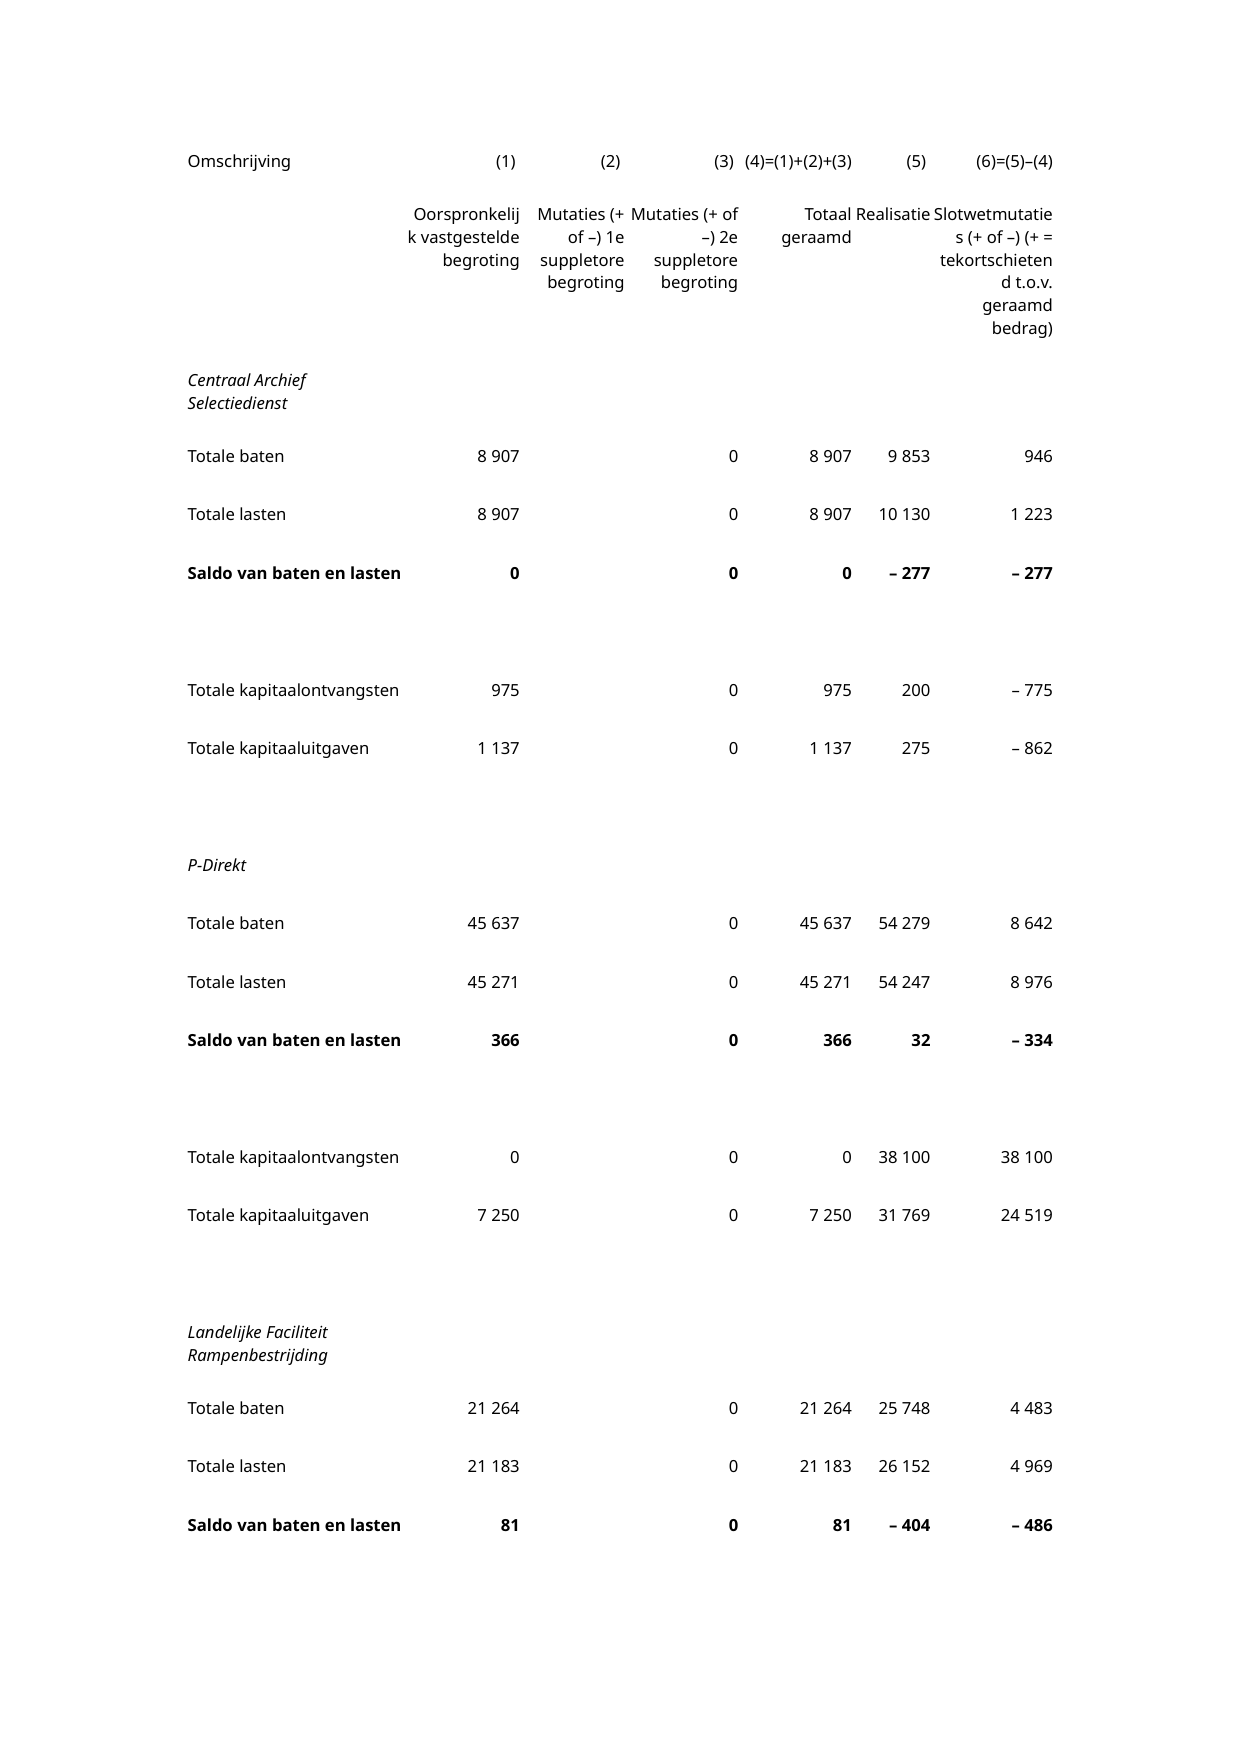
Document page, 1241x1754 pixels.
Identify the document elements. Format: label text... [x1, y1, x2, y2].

table_cell Totale lasten [188, 503, 406, 561]
table_cell Totale baten [188, 444, 406, 503]
table_cell [520, 1204, 624, 1262]
table_cell [520, 503, 624, 561]
table_cell [624, 369, 738, 444]
table_cell 10 130 [852, 503, 930, 561]
table_cell Oorspronkelijk vastgestelde begroting [406, 203, 519, 369]
table_cell [520, 1146, 624, 1204]
table_cell 54 247 [852, 970, 930, 1029]
table_cell Totale baten [188, 912, 406, 970]
table_header (4)=(1)+(2)+(3) [738, 150, 852, 203]
table_cell 38 100 [852, 1146, 930, 1204]
table_cell Totale baten [188, 1396, 406, 1455]
table_cell [520, 970, 624, 1029]
table_cell 7 250 [406, 1204, 519, 1262]
table_cell 9 853 [852, 444, 930, 503]
table_cell Totale kapitaaluitgaven [188, 1204, 406, 1262]
table_cell 0 [738, 1146, 852, 1204]
table_cell [520, 561, 624, 620]
table_cell Saldo van baten en lasten [188, 561, 406, 620]
table_cell Centraal Archief Selectiedienst [188, 369, 406, 444]
table_cell 366 [406, 1029, 519, 1087]
table_cell 21 264 [406, 1396, 519, 1455]
table_cell [852, 1087, 930, 1146]
table_cell – 277 [852, 561, 930, 620]
table_cell 25 748 [852, 1396, 930, 1455]
table_cell [930, 1087, 1053, 1146]
table_header (6)=(5)–(4) [930, 150, 1053, 203]
table_cell 45 271 [406, 970, 519, 1029]
table_header (1) [406, 150, 519, 203]
table_cell [520, 1263, 624, 1321]
table_cell – 486 [930, 1513, 1053, 1572]
table_cell [520, 1396, 624, 1455]
table_cell 8 907 [738, 503, 852, 561]
table_cell [406, 369, 519, 444]
table_cell 54 279 [852, 912, 930, 970]
table_cell [520, 854, 624, 912]
table_cell 8 642 [930, 912, 1053, 970]
table_cell 946 [930, 444, 1053, 503]
table_cell 0 [624, 970, 738, 1029]
table_cell [624, 1087, 738, 1146]
table_cell 0 [406, 561, 519, 620]
table_cell [406, 795, 519, 853]
table_cell [406, 1263, 519, 1321]
table_cell 0 [624, 1204, 738, 1262]
table_cell [852, 620, 930, 678]
table_cell Mutaties (+ of –) 1e suppletore begroting [520, 203, 624, 369]
table_cell 0 [624, 1513, 738, 1572]
table_cell [930, 795, 1053, 853]
table_cell 975 [738, 678, 852, 737]
table_cell 0 [406, 1146, 519, 1204]
table_cell [520, 678, 624, 737]
table_cell 0 [624, 1146, 738, 1204]
table_cell 81 [406, 1513, 519, 1572]
table_cell [852, 1263, 930, 1321]
table_cell 45 637 [738, 912, 852, 970]
table_cell Totale kapitaalontvangsten [188, 678, 406, 737]
table_cell Slotwetmutaties (+ of –) (+ = tekortschietend t.o.v. geraamd bedrag) [930, 203, 1053, 369]
table_cell 0 [624, 444, 738, 503]
table_cell [738, 795, 852, 853]
table_cell [738, 369, 852, 444]
table_cell [738, 1263, 852, 1321]
table_cell Totale kapitaaluitgaven [188, 737, 406, 795]
table_cell [520, 1321, 624, 1396]
table_cell P-Direkt [188, 854, 406, 912]
table_cell 21 183 [738, 1455, 852, 1513]
table_cell [188, 620, 406, 678]
table_cell [188, 1087, 406, 1146]
table_cell – 775 [930, 678, 1053, 737]
table_cell Landelijke Faciliteit Rampenbestrijding [188, 1321, 406, 1396]
table_cell [852, 369, 930, 444]
table_cell [930, 620, 1053, 678]
table_cell 24 519 [930, 1204, 1053, 1262]
table_cell [188, 203, 406, 369]
table_cell [520, 1087, 624, 1146]
table_cell [520, 369, 624, 444]
table_cell 0 [624, 503, 738, 561]
table_cell [188, 795, 406, 853]
table_cell [406, 1087, 519, 1146]
table_cell – 404 [852, 1513, 930, 1572]
table_cell 0 [624, 1455, 738, 1513]
table_cell 31 769 [852, 1204, 930, 1262]
table_cell [930, 854, 1053, 912]
table_cell – 862 [930, 737, 1053, 795]
table_cell 32 [852, 1029, 930, 1087]
table_cell [738, 620, 852, 678]
table_cell [930, 369, 1053, 444]
table_cell 366 [738, 1029, 852, 1087]
table_cell [738, 1087, 852, 1146]
table_cell [624, 1321, 738, 1396]
table_cell 0 [738, 561, 852, 620]
table_cell 0 [624, 737, 738, 795]
table_header (3) [624, 150, 738, 203]
table_cell 4 969 [930, 1455, 1053, 1513]
table_cell [520, 795, 624, 853]
table_cell Totale kapitaalontvangsten [188, 1146, 406, 1204]
table_cell 8 976 [930, 970, 1053, 1029]
table_cell 0 [624, 1396, 738, 1455]
table_cell [930, 1263, 1053, 1321]
table_cell [852, 795, 930, 853]
table_cell 200 [852, 678, 930, 737]
table_cell 8 907 [406, 503, 519, 561]
table_header (2) [520, 150, 624, 203]
table_cell Totale lasten [188, 1455, 406, 1513]
table_cell 38 100 [930, 1146, 1053, 1204]
table_cell [738, 854, 852, 912]
table_cell [406, 1321, 519, 1396]
table_cell [520, 737, 624, 795]
table_cell 21 183 [406, 1455, 519, 1513]
table_cell Mutaties (+ of –) 2e suppletore begroting [624, 203, 738, 369]
table_cell 45 271 [738, 970, 852, 1029]
table_cell [188, 1263, 406, 1321]
table_cell [520, 620, 624, 678]
table_cell [520, 1455, 624, 1513]
table_cell [738, 1321, 852, 1396]
table_cell 0 [624, 561, 738, 620]
table_cell 21 264 [738, 1396, 852, 1455]
table_cell [930, 1321, 1053, 1396]
table_cell [852, 1321, 930, 1396]
table_cell 7 250 [738, 1204, 852, 1262]
table_cell 45 637 [406, 912, 519, 970]
table_cell 0 [624, 678, 738, 737]
table_cell Saldo van baten en lasten [188, 1513, 406, 1572]
table_cell – 277 [930, 561, 1053, 620]
table_cell – 334 [930, 1029, 1053, 1087]
table_cell 1 137 [738, 737, 852, 795]
table_cell [520, 912, 624, 970]
table_cell Saldo van baten en lasten [188, 1029, 406, 1087]
table_cell [852, 854, 930, 912]
table_cell [624, 854, 738, 912]
table_cell [624, 1263, 738, 1321]
table_cell [520, 444, 624, 503]
table_header Omschrijving [188, 150, 406, 203]
table_cell [406, 854, 519, 912]
table_cell 1 137 [406, 737, 519, 795]
table_cell [624, 795, 738, 853]
table_header (5) [852, 150, 930, 203]
table_cell 275 [852, 737, 930, 795]
table_cell [520, 1513, 624, 1572]
table_cell 0 [624, 1029, 738, 1087]
table_cell 0 [624, 912, 738, 970]
table_cell 8 907 [406, 444, 519, 503]
table_cell 1 223 [930, 503, 1053, 561]
table_cell [406, 620, 519, 678]
table_cell 4 483 [930, 1396, 1053, 1455]
table_cell [520, 1029, 624, 1087]
table_cell Totaal geraamd [738, 203, 852, 369]
table_cell 81 [738, 1513, 852, 1572]
table_cell [624, 620, 738, 678]
table_cell Realisatie [852, 203, 930, 369]
table_cell 8 907 [738, 444, 852, 503]
table_cell 26 152 [852, 1455, 930, 1513]
table_cell 975 [406, 678, 519, 737]
table_cell Totale lasten [188, 970, 406, 1029]
